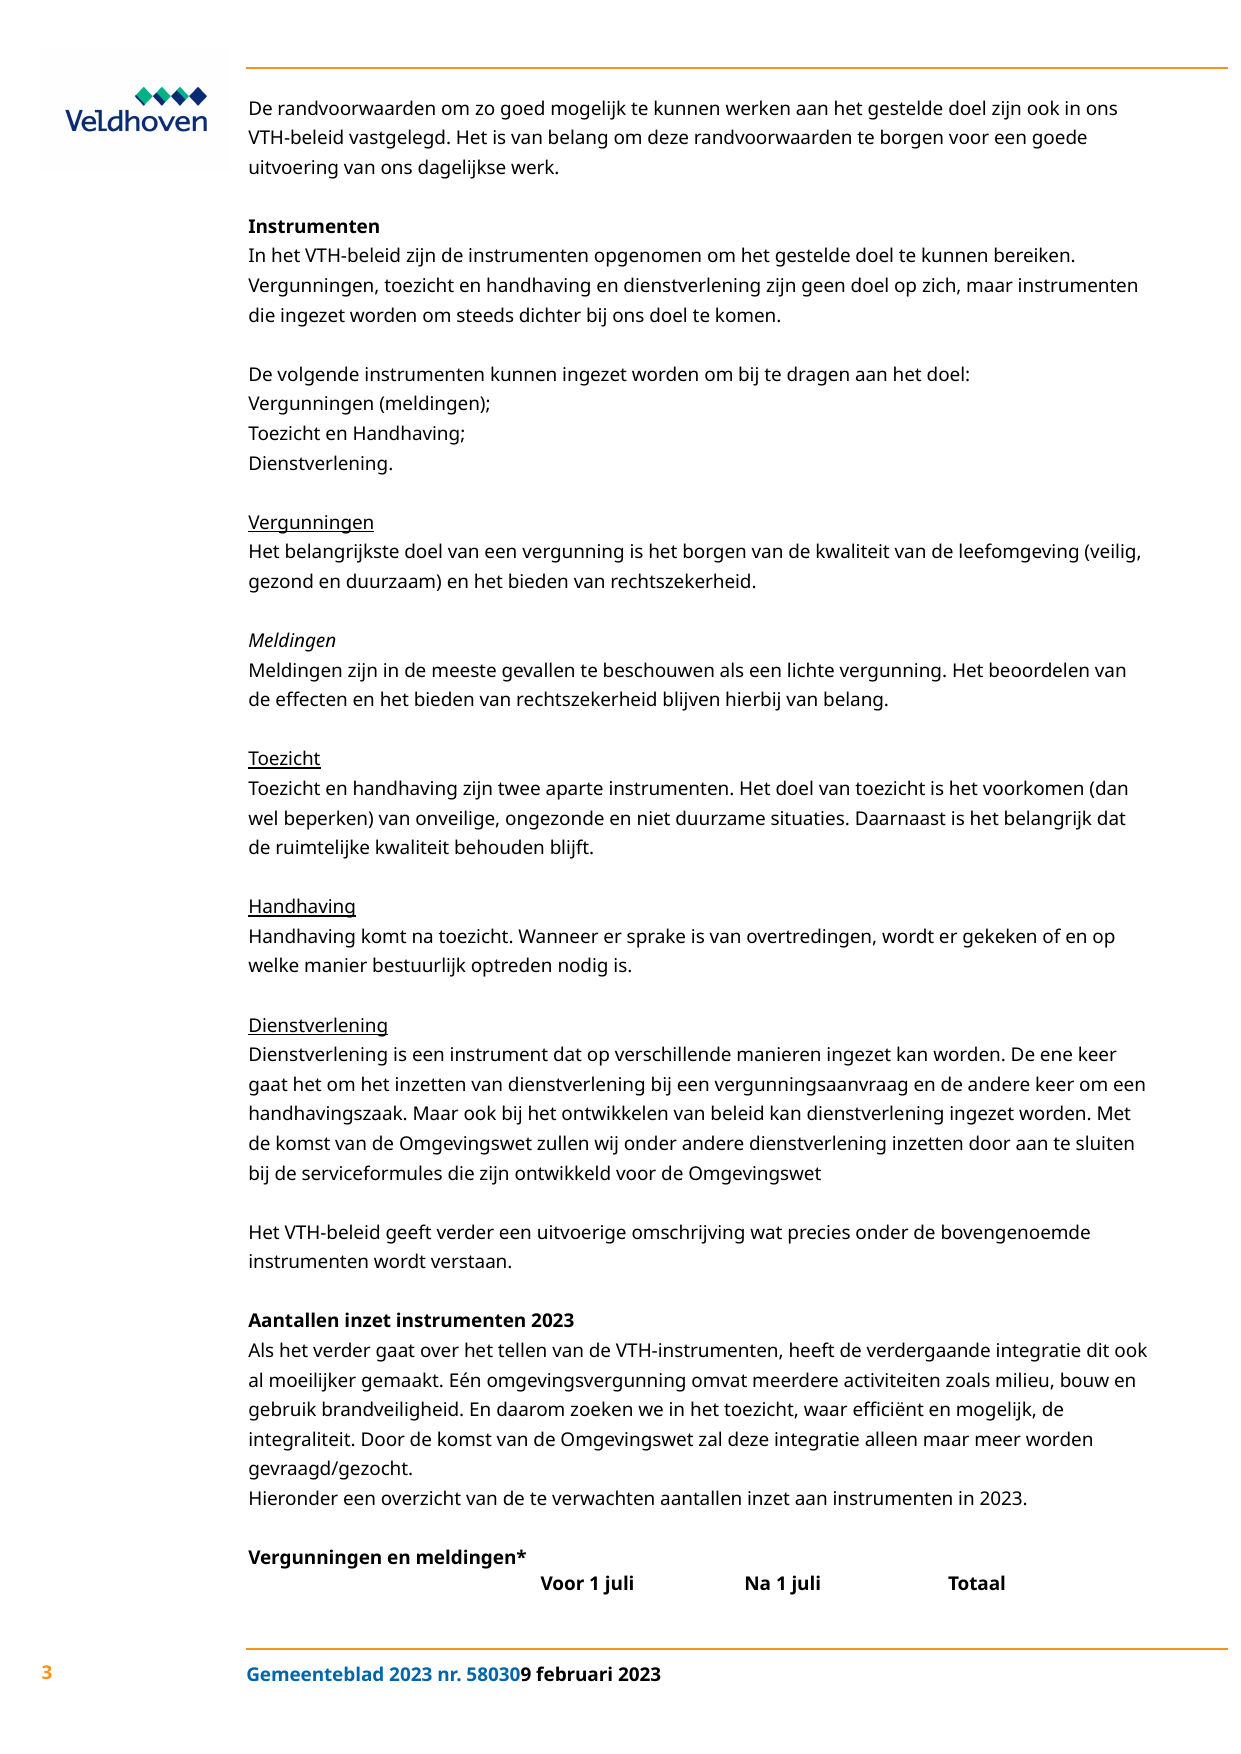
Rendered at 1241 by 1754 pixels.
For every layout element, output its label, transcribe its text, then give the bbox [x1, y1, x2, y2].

text Vergunningen [248, 509, 1152, 535]
picture [41, 47, 231, 172]
text Instrumenten [248, 213, 1152, 239]
table_cell [248, 1570, 540, 1596]
text Toezicht en handhaving zijn twee aparte instrumenten. Het doel van toezicht is het voorkomen (dan wel beperken) van onveilige, ongezonde en niet duurzame situaties. Daarnaast is het belangrijk dat de ruimtelijke kwaliteit behouden blijft. [248, 775, 1152, 860]
text Toezicht en Handhaving; [248, 420, 1152, 446]
text Meldingen [248, 627, 1152, 653]
table_cell Totaal [948, 1570, 1152, 1596]
table_cell Voor 1 juli [540, 1570, 744, 1596]
text Vergunningen (meldingen); [248, 391, 1152, 416]
text Toezicht [248, 746, 1152, 771]
text Het VTH-beleid geeft verder een uitvoerige omschrijving wat precies onder de bovengenoemde instrumenten wordt verstaan. [248, 1219, 1152, 1274]
text Als het verder gaat over het tellen van de VTH-instrumenten, heeft de verdergaande integratie dit ook al moeilijker gemaakt. Eén omgevingsvergunning omvat meerdere activiteiten zoals milieu, bouw en gebruik brandveiligheid. En daarom zoeken we in het toezicht, waar efficiënt en mogelijk, de integraliteit. Door de komst van de Omgevingswet zal deze integratie alleen maar meer worden gevraagd/gezocht. [248, 1337, 1152, 1481]
text Handhaving [248, 893, 1152, 919]
text Dienstverlening. [248, 450, 1152, 476]
text Hieronder een overzicht van de te verwachten aantallen inzet aan instrumenten in 2023. [248, 1485, 1152, 1511]
table_header Vergunningen en meldingen* [248, 1545, 1152, 1570]
text Het belangrijkste doel van een vergunning is het borgen van de kwaliteit van de leefomgeving (veilig, gezond en duurzaam) en het bieden van rechtszekerheid. [248, 538, 1152, 594]
text De volgende instrumenten kunnen ingezet worden om bij te dragen aan het doel: [248, 361, 1152, 387]
text Meldingen zijn in de meeste gevallen te beschouwen als een lichte vergunning. Het beoordelen van de effecten en het bieden van rechtszekerheid blijven hierbij van belang. [248, 657, 1152, 712]
text Dienstverlening [248, 1012, 1152, 1038]
text De randvoorwaarden om zo goed mogelijk te kunnen werken aan het gestelde doel zijn ook in ons VTH-beleid vastgelegd. Het is van belang om deze randvoorwaarden te borgen voor een goede uitvoering van ons dagelijkse werk. [248, 95, 1152, 180]
text In het VTH-beleid zijn de instrumenten opgenomen om het gestelde doel te kunnen bereiken. Vergunningen, toezicht en handhaving en dienstverlening zijn geen doel op zich, maar instrumenten die ingezet worden om steeds dichter bij ons doel te komen. [248, 243, 1152, 328]
text Dienstverlening is een instrument dat op verschillende manieren ingezet kan worden. De ene keer gaat het om het inzetten van dienstverlening bij een vergunningsaanvraag en de andere keer om een handhavingszaak. Maar ook bij het ontwikkelen van beleid kan dienstverlening ingezet worden. Met de komst van de Omgevingswet zullen wij onder andere dienstverlening inzetten door aan te sluiten bij de serviceformules die zijn ontwikkeld voor de Omgevingswet [248, 1041, 1152, 1186]
text Aantallen inzet instrumenten 2023 [248, 1308, 1152, 1333]
text Handhaving komt na toezicht. Wanneer er sprake is van overtredingen, wordt er gekeken of en op welke manier bestuurlijk optreden nodig is. [248, 923, 1152, 978]
table_cell Na 1 juli [744, 1570, 948, 1596]
